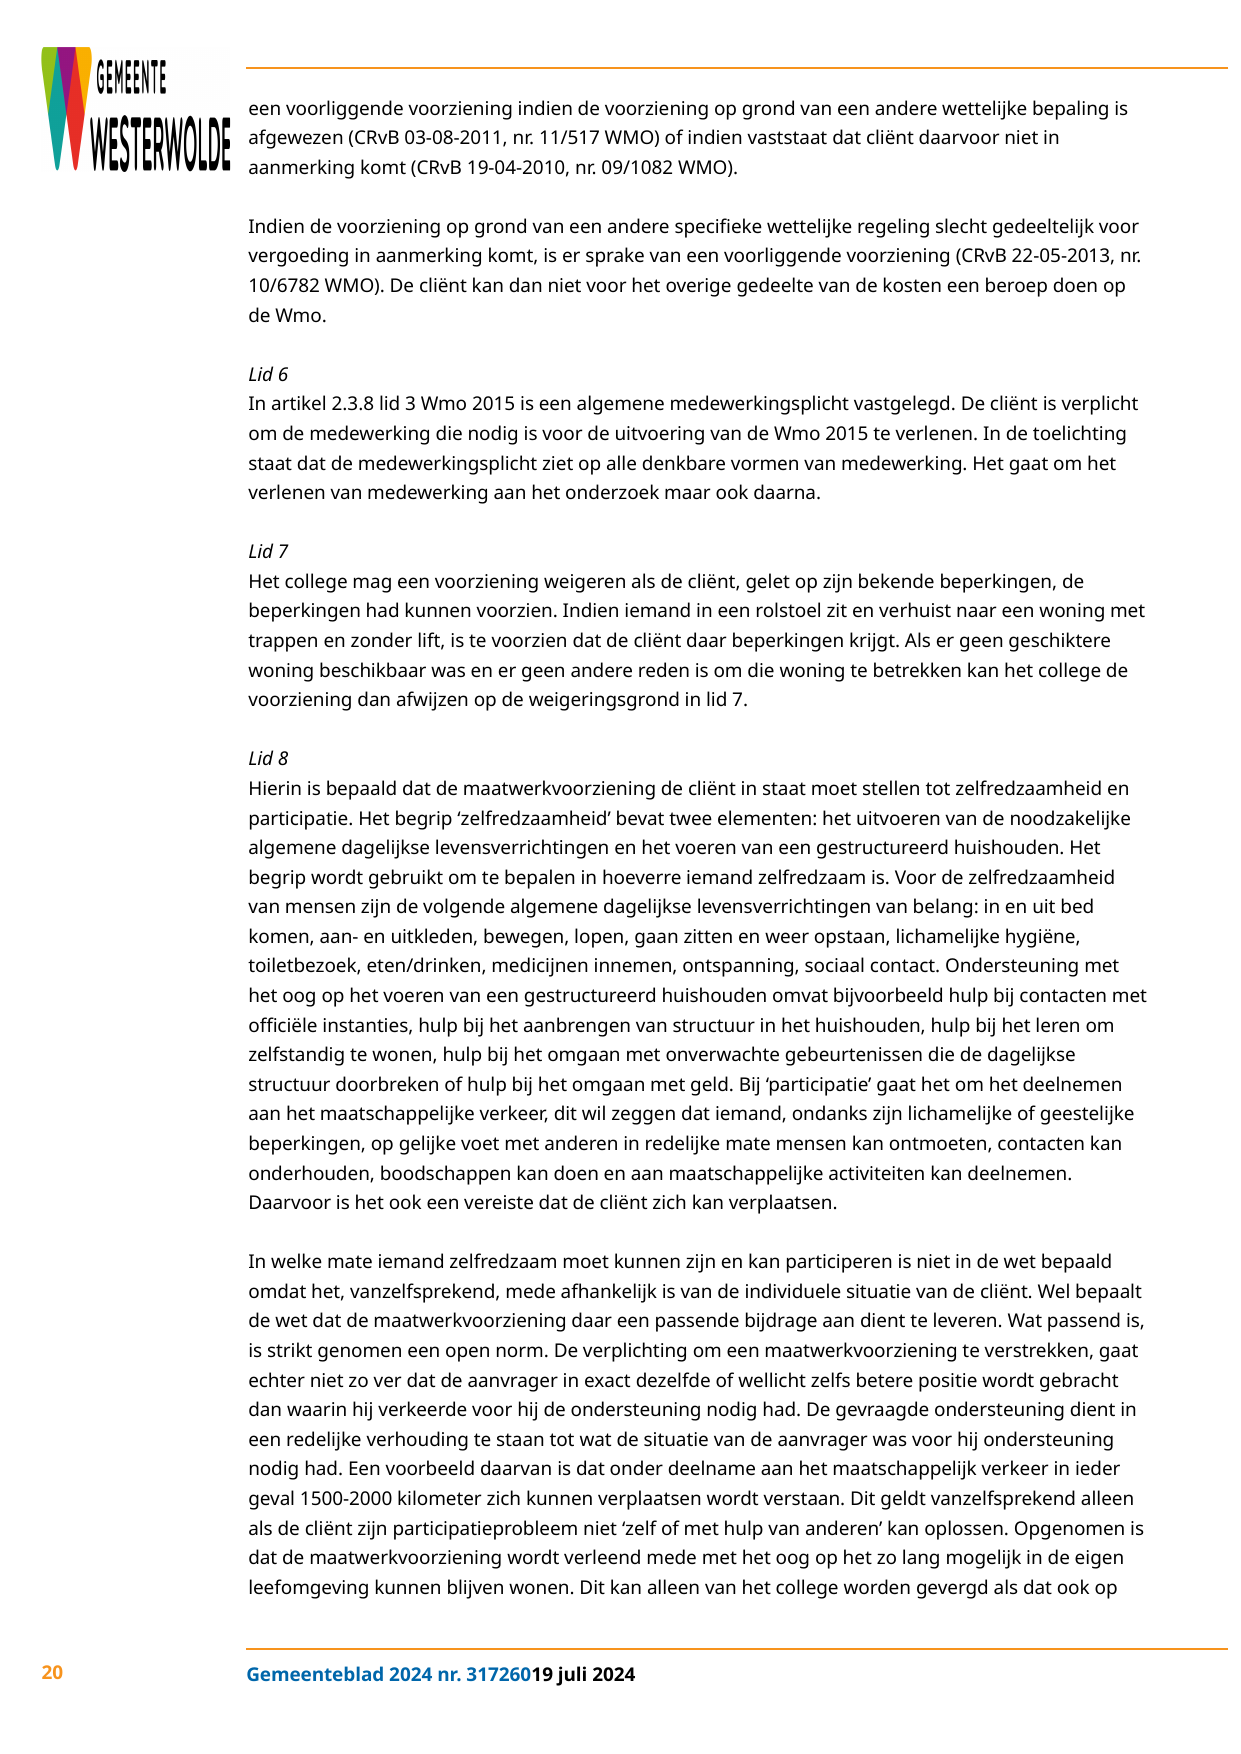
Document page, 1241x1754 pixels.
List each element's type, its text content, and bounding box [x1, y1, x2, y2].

text Lid 6 [248, 361, 1152, 387]
picture [41, 47, 231, 172]
text Het college mag een voorziening weigeren als de cliënt, gelet op zijn bekende beperkingen, de beperkingen had kunnen voorzien. Indien iemand in een rolstoel zit en verhuist naar een woning met trappen en zonder lift, is te voorzien dat de cliënt daar beperkingen krijgt. Als er geen geschiktere woning beschikbaar was en er geen andere reden is om die woning te betrekken kan het college de voorziening dan afwijzen op de weigeringsgrond in lid 7. [248, 568, 1152, 712]
text Lid 7 [248, 538, 1152, 564]
text In welke mate iemand zelfredzaam moet kunnen zijn en kan participeren is niet in de wet bepaald omdat het, vanzelfsprekend, mede afhankelijk is van de individuele situatie van de cliënt. Wel bepaalt de wet dat de maatwerkvoorziening daar een passende bijdrage aan dient te leveren. Wat passend is, is strikt genomen een open norm. De verplichting om een maatwerkvoorziening te verstrekken, gaat echter niet zo ver dat de aanvrager in exact dezelfde of wellicht zelfs betere positie wordt gebracht dan waarin hij verkeerde voor hij de ondersteuning nodig had. De gevraagde ondersteuning dient in een redelijke verhouding te staan tot wat de situatie van de aanvrager was voor hij ondersteuning nodig had. Een voorbeeld daarvan is dat onder deelname aan het maatschappelijk verkeer in ieder geval 1500-2000 kilometer zich kunnen verplaatsen wordt verstaan. Dit geldt vanzelfsprekend alleen als de cliënt zijn participatieprobleem niet ‘zelf of met hulp van anderen’ kan oplossen. Opgenomen is dat de maatwerkvoorziening wordt verleend mede met het oog op het zo lang mogelijk in de eigen leefomgeving kunnen blijven wonen. Dit kan alleen van het college worden gevergd als dat ook op [248, 1248, 1152, 1600]
text In artikel 2.3.8 lid 3 Wmo 2015 is een algemene medewerkingsplicht vastgelegd. De cliënt is verplicht om de medewerking die nodig is voor de uitvoering van de Wmo 2015 te verlenen. In de toelichting staat dat de medewerkingsplicht ziet op alle denkbare vormen van medewerking. Het gaat om het verlenen van medewerking aan het onderzoek maar ook daarna. [248, 391, 1152, 505]
text Lid 8 [248, 746, 1152, 771]
text een voorliggende voorziening indien de voorziening op grond van een andere wettelijke bepaling is afgewezen (CRvB 03-08-2011, nr. 11/517 WMO) of indien vaststaat dat cliënt daarvoor niet in aanmerking komt (CRvB 19-04-2010, nr. 09/1082 WMO). [248, 95, 1152, 180]
text Indien de voorziening op grond van een andere specifieke wettelijke regeling slecht gedeeltelijk voor vergoeding in aanmerking komt, is er sprake van een voorliggende voorziening (CRvB 22-05-2013, nr. 10/6782 WMO). De cliënt kan dan niet voor het overige gedeelte van de kosten een beroep doen op de Wmo. [248, 213, 1152, 328]
text Hierin is bepaald dat de maatwerkvoorziening de cliënt in staat moet stellen tot zelfredzaamheid en participatie. Het begrip ‘zelfredzaamheid’ bevat twee elementen: het uitvoeren van de noodzakelijke algemene dagelijkse levensverrichtingen en het voeren van een gestructureerd huishouden. Het begrip wordt gebruikt om te bepalen in hoeverre iemand zelfredzaam is. Voor de zelfredzaamheid van mensen zijn de volgende algemene dagelijkse levensverrichtingen van belang: in en uit bed komen, aan- en uitkleden, bewegen, lopen, gaan zitten en weer opstaan, lichamelijke hygiëne, toiletbezoek, eten/drinken, medicijnen innemen, ontspanning, sociaal contact. Ondersteuning met het oog op het voeren van een gestructureerd huishouden omvat bijvoorbeeld hulp bij contacten met officiële instanties, hulp bij het aanbrengen van structuur in het huishouden, hulp bij het leren om zelfstandig te wonen, hulp bij het omgaan met onverwachte gebeurtenissen die de dagelijkse structuur doorbreken of hulp bij het omgaan met geld. Bij ‘participatie’ gaat het om het deelnemen aan het maatschappelijke verkeer, dit wil zeggen dat iemand, ondanks zijn lichamelijke of geestelijke beperkingen, op gelijke voet met anderen in redelijke mate mensen kan ontmoeten, contacten kan onderhouden, boodschappen kan doen en aan maatschappelijke activiteiten kan deelnemen. Daarvoor is het ook een vereiste dat de cliënt zich kan verplaatsen. [248, 775, 1152, 1215]
